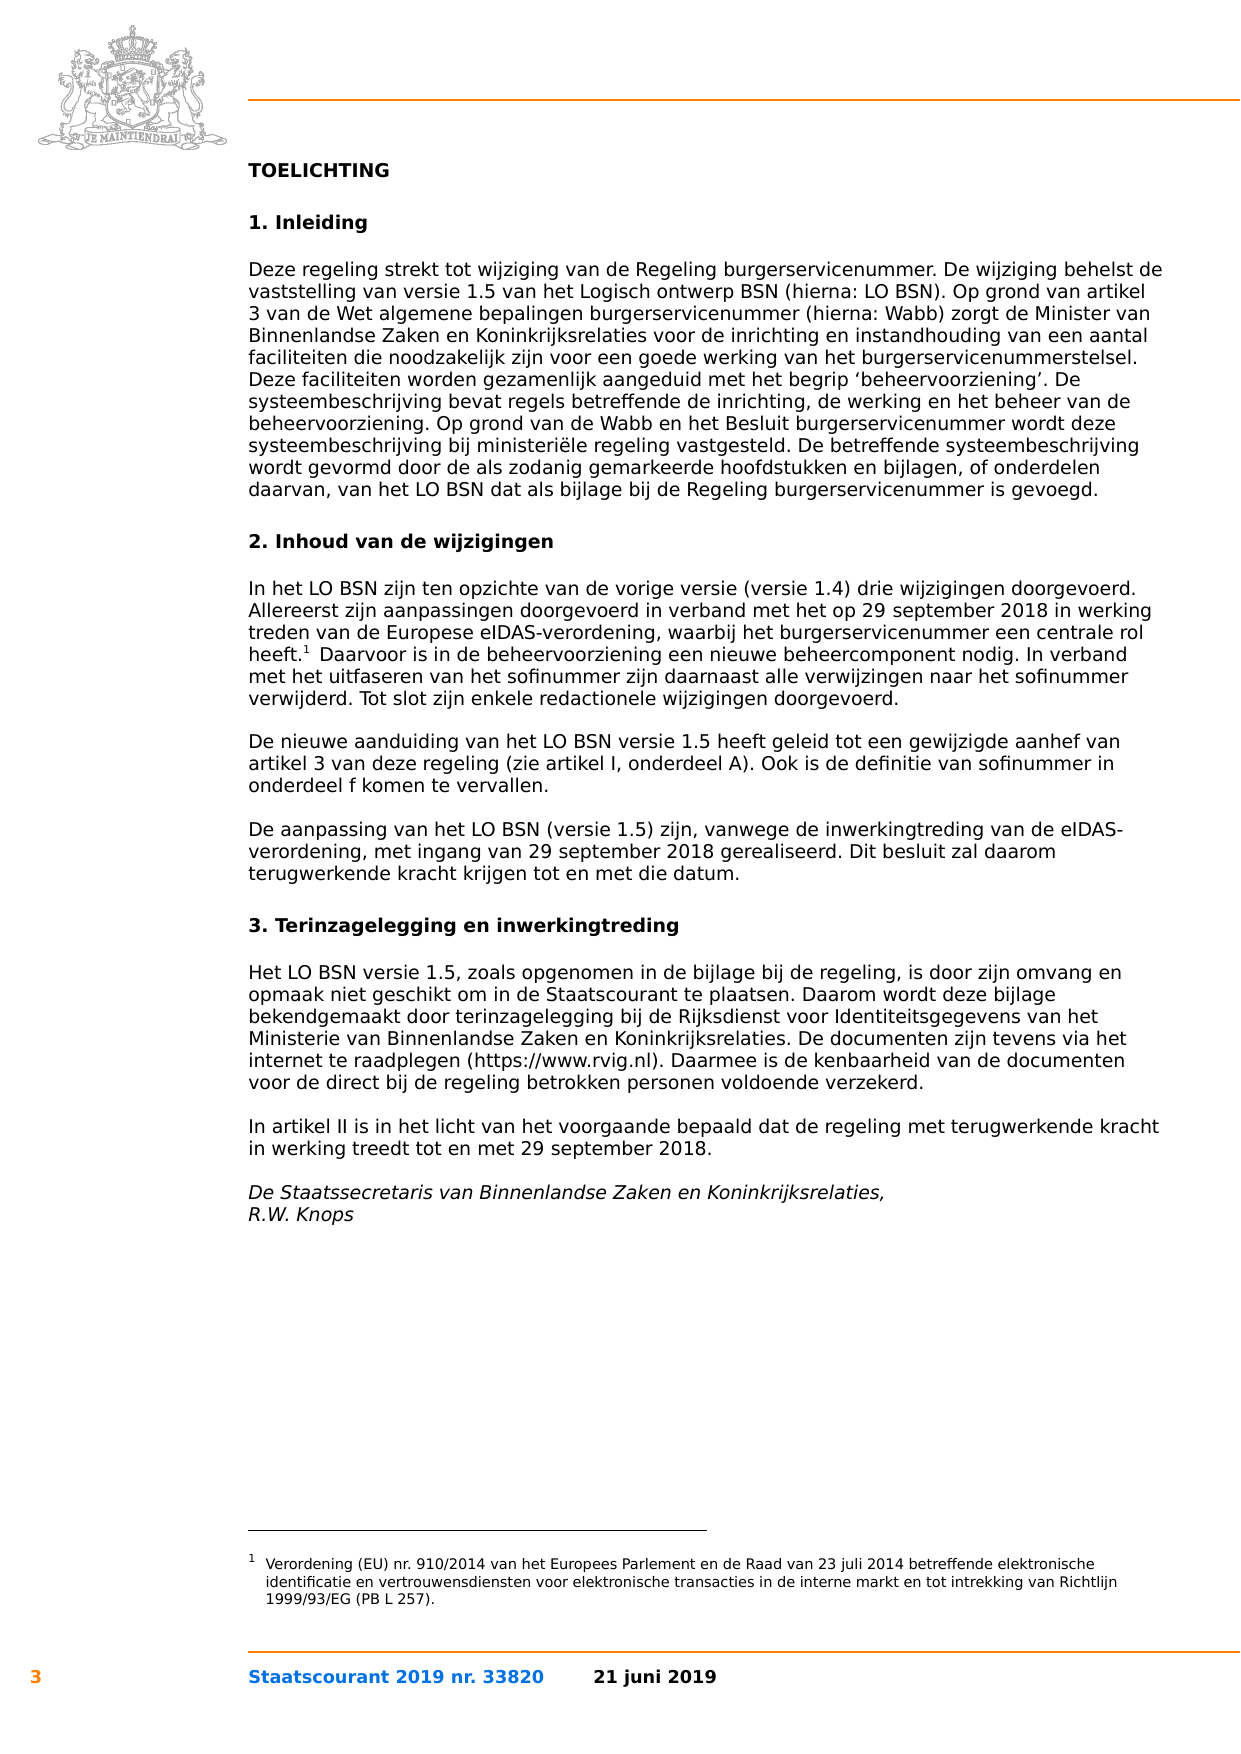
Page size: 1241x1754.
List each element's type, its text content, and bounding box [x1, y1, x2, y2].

text In het LO BSN zijn ten opzichte van de vorige versie (versie 1.4) drie wijzigingen doorgevoerd. Allereerst zijn aanpassingen doorgevoerd in verband met het op 29 september 2018 in werking treden van de Europese eIDAS-verordening, waarbij het burgerservicenummer een centrale rol heeft. Daarvoor is in de beheervoorziening een nieuwe beheercomponent nodig. In verband met het uitfaseren van het sofinummer zijn daarnaast alle verwijzingen naar het sofinummer verwijderd. Tot slot zijn enkele redactionele wijzigingen doorgevoerd. [248, 578, 1163, 709]
subtitle 1. Inleiding [248, 212, 1163, 234]
text Het LO BSN versie 1.5, zoals opgenomen in de bijlage bij de regeling, is door zijn omvang en opmaak niet geschikt om in de Staatscourant te plaatsen. Daarom wordt deze bijlage bekendgemaakt door terinzagelegging bij de Rijksdienst voor Identiteitsgegevens van het Ministerie van Binnenlandse Zaken en Koninkrijksrelaties. De documenten zijn tevens via het internet te raadplegen (https://www.rvig.nl). Daarmee is de kenbaarheid van de documenten voor de direct bij de regeling betrokken personen voldoende verzekerd. [248, 962, 1163, 1094]
text De aanpassing van het LO BSN (versie 1.5) zijn, vanwege de inwerkingtreding van de eIDAS-verordening, met ingang van 29 september 2018 gerealiseerd. Dit besluit zal daarom terugwerkende kracht krijgen tot en met die datum. [248, 819, 1163, 885]
subtitle 3. Terinzagelegging en inwerkingtreding [248, 915, 1163, 937]
text Deze regeling strekt tot wijziging van de Regeling burgerservicenummer. De wijziging behelst de vaststelling van versie 1.5 van het Logisch ontwerp BSN (hierna: LO BSN). Op grond van artikel 3 van de Wet algemene bepalingen burgerservicenummer (hierna: Wabb) zorgt de Minister van Binnenlandse Zaken en Koninkrijksrelaties voor de inrichting en instandhouding van een aantal faciliteiten die noodzakelijk zijn voor een goede werking van het burgerservicenummerstelsel. Deze faciliteiten worden gezamenlijk aangeduid met het begrip ‘beheervoorziening’. De systeembeschrijving bevat regels betreffende de inrichting, de werking en het beheer van de beheervoorziening. Op grond van de Wabb en het Besluit burgerservicenummer wordt deze systeembeschrijving bij ministeriële regeling vastgesteld. De betreffende systeembeschrijving wordt gevormd door de als zodanig gemarkeerde hoofdstukken en bijlagen, of onderdelen daarvan, van het LO BSN dat als bijlage bij de Regeling burgerservicenummer is gevoegd. [248, 259, 1163, 501]
text De nieuwe aanduiding van het LO BSN versie 1.5 heeft geleid tot een gewijzigde aanhef van artikel 3 van deze regeling (zie artikel I, onderdeel A). Ook is de definitie van sofinummer in onderdeel f komen te vervallen. [248, 731, 1163, 797]
text De Staatssecretaris van Binnenlandse Zaken en Koninkrijksrelaties, R.W. Knops [248, 1182, 1163, 1226]
subtitle 2. Inhoud van de wijzigingen [248, 531, 1163, 553]
subtitle TOELICHTING [248, 160, 1163, 182]
text In artikel II is in het licht van het voorgaande bepaald dat de regeling met terugwerkende kracht in werking treedt tot en met 29 september 2018. [248, 1116, 1163, 1160]
picture [38, 25, 227, 150]
text Verordening (EU) nr. 910/2014 van het Europees Parlement en de Raad van 23 juli 2014 betreffende elektronische identificatie en vertrouwensdiensten voor elektronische transacties in de interne markt en tot intrekking van Richtlijn 1999/93/EG (PB L 257). [248, 1552, 1163, 1608]
